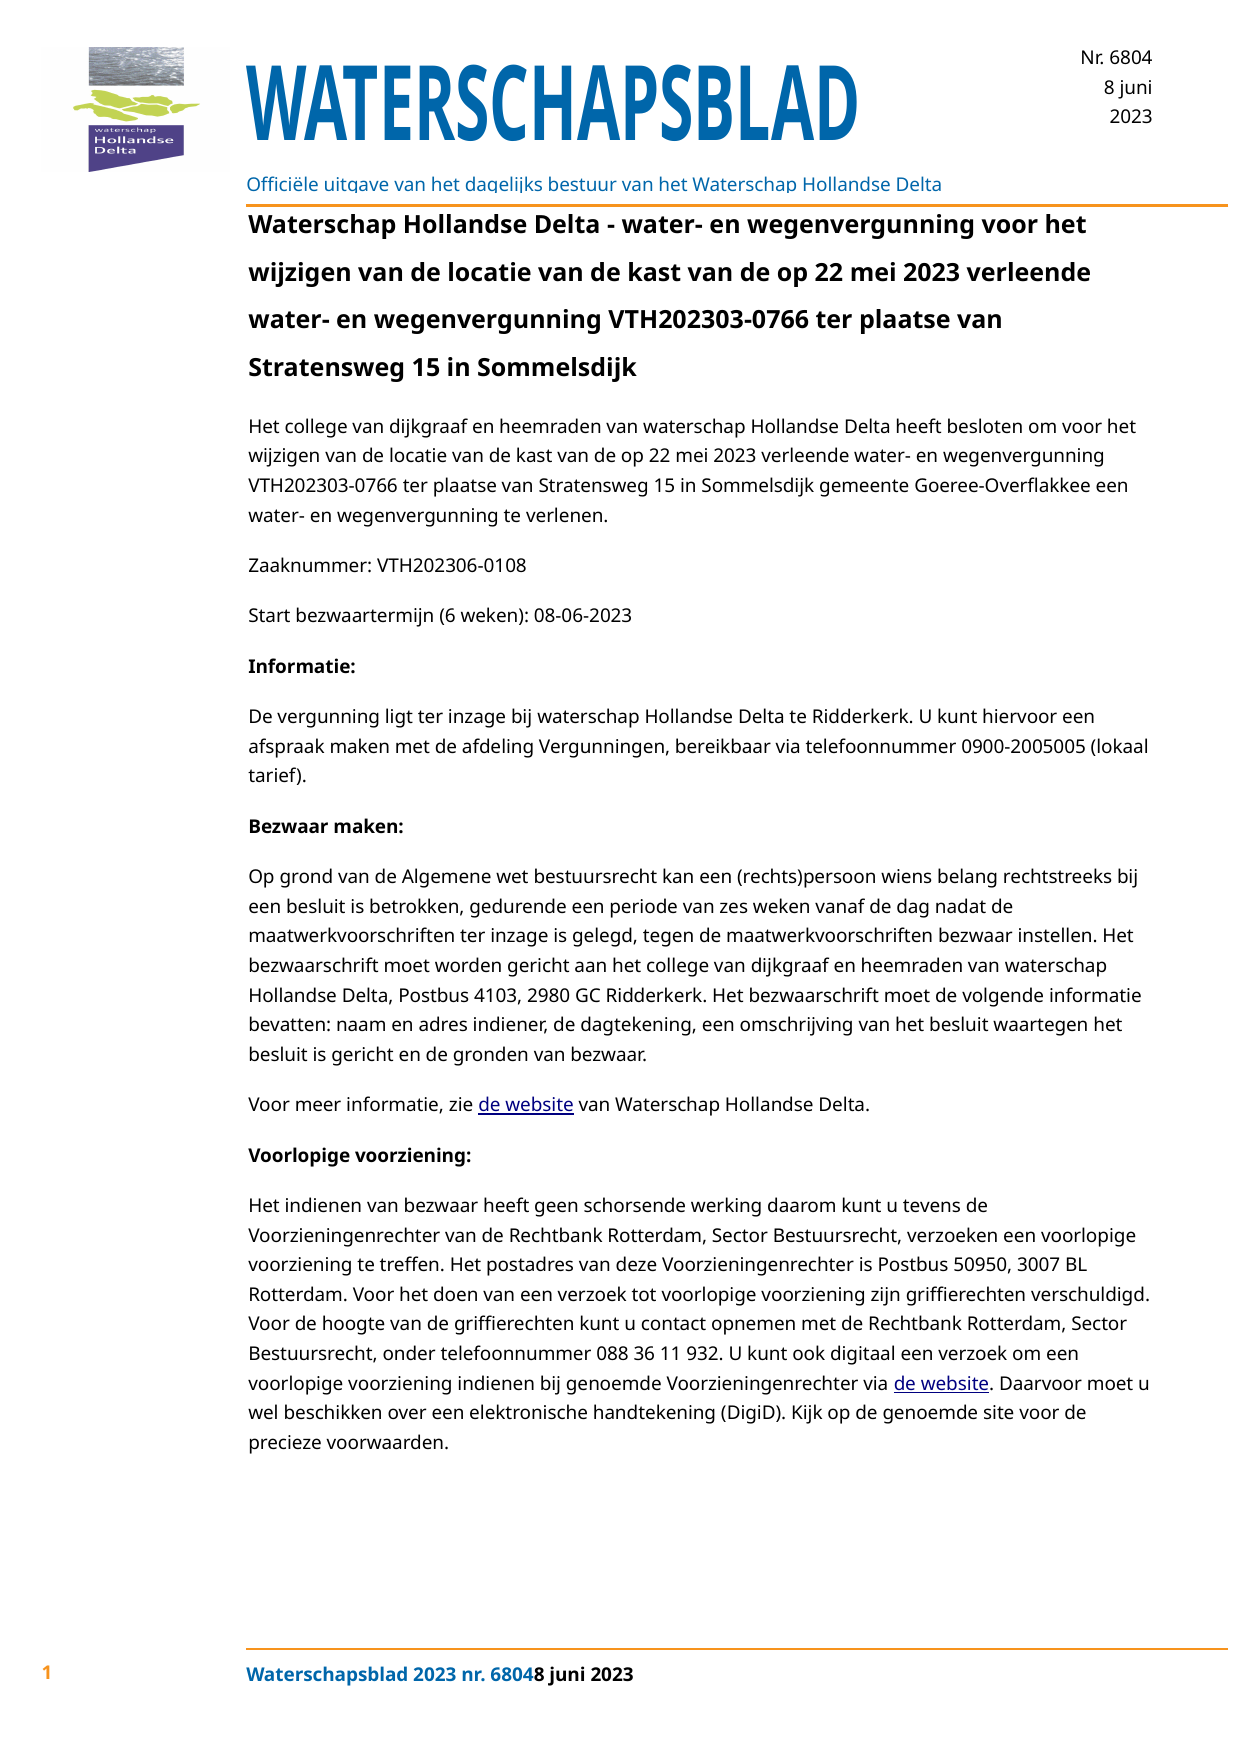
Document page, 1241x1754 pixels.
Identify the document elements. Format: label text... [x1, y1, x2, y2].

text Op grond van de Algemene wet bestuursrecht kan een (rechts)persoon wiens belang rechtstreeks bij een besluit is betrokken, gedurende een periode van zes weken vanaf de dag nadat de maatwerkvoorschriften ter inzage is gelegd, tegen de maatwerkvoorschriften bezwaar instellen. Het bezwaarschrift moet worden gericht aan het college van dijkgraaf en heemraden van waterschap Hollandse Delta, Postbus 4103, 2980 GC Ridderkerk. Het bezwaarschrift moet de volgende informatie bevatten: naam en adres indiener, de dagtekening, een omschrijving van het besluit waartegen het besluit is gericht en de gronden van bezwaar. [248, 863, 1152, 1067]
text Het college van dijkgraaf en heemraden van waterschap Hollandse Delta heeft besloten om voor het wijzigen van de locatie van de kast van de op 22 mei 2023 verleende water- en wegenvergunning VTH202303-0766 ter plaatse van Stratensweg 15 in Sommelsdijk gemeente Goeree-Overflakkee een water- en wegenvergunning te verlenen. [248, 413, 1152, 528]
text Zaaknummer: VTH202306-0108 [248, 552, 1152, 578]
text Bezwaar maken: [248, 813, 1152, 839]
text Voorlopige voorziening: [248, 1142, 1152, 1168]
text De vergunning ligt ter inzage bij waterschap Hollandse Delta te Ridderkerk. U kunt hiervoor een afspraak maken met de afdeling Vergunningen, bereikbaar via telefoonnummer 0900-2005005 (lokaal tarief). [248, 703, 1152, 788]
text Waterschap Hollandse Delta - water- en wegenvergunning voor het wijzigen van de locatie van de kast van de op 22 mei 2023 verleende water- en wegenvergunning VTH202303-0766 ter plaatse van Stratensweg 15 in Sommelsdijk [248, 207, 1152, 384]
text Informatie: [248, 653, 1152, 679]
picture [41, 47, 231, 172]
text Het indienen van bezwaar heeft geen schorsende werking daarom kunt u tevens de Voorzieningenrechter van de Rechtbank Rotterdam, Sector Bestuursrecht, verzoeken een voorlopige voorziening te treffen. Het postadres van deze Voorzieningenrechter is Postbus 50950, 3007 BL Rotterdam. Voor het doen van een verzoek tot voorlopige voorziening zijn griffierechten verschuldigd. Voor de hoogte van de griffierechten kunt u contact opnemen met de Rechtbank Rotterdam, Sector Bestuursrecht, onder telefoonnummer 088 36 11 932. U kunt ook digitaal een verzoek om een voorlopige voorziening indienen bij genoemde Voorzieningenrechter via de website. Daarvoor moet u wel beschikken over een elektronische handtekening (DigiD). Kijk op de genoemde site voor de precieze voorwaarden. [248, 1192, 1152, 1455]
text Start bezwaartermijn (6 weken): 08-06-2023 [248, 603, 1152, 628]
text Voor meer informatie, zie de website van Waterschap Hollandse Delta. [248, 1091, 1152, 1117]
